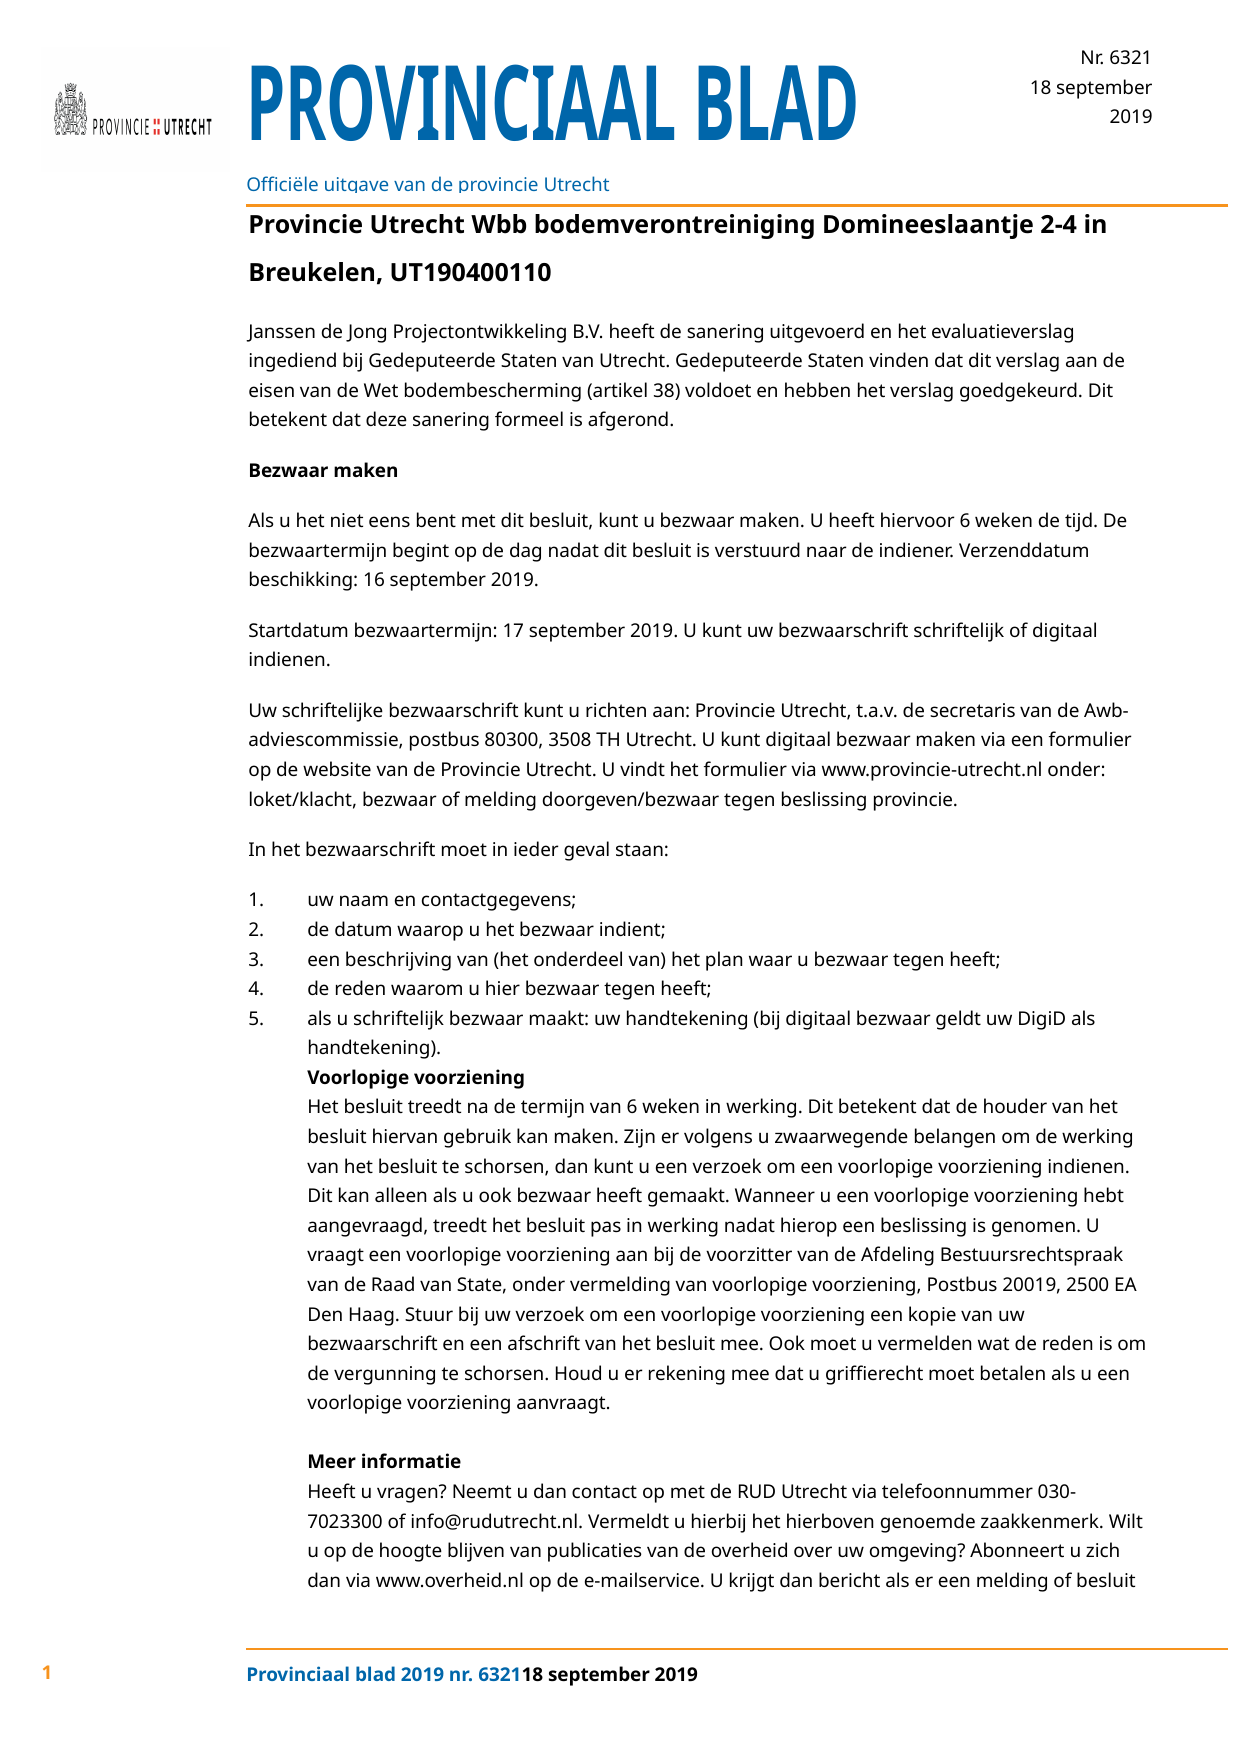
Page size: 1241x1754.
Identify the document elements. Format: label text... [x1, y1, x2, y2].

list uw naam en contactgegevens; [248, 887, 1152, 912]
text Als u het niet eens bent met dit besluit, kunt u bezwaar maken. U heeft hiervoor 6 weken de tijd. De bezwaartermijn begint op de dag nadat dit besluit is verstuurd naar de indiener. Verzenddatum beschikking: 16 september 2019. [248, 507, 1152, 592]
picture [41, 47, 231, 172]
list Het besluit treedt na de termijn van 6 weken in werking. Dit betekent dat de houder van het besluit hiervan gebruik kan maken. Zijn er volgens u zwaarwegende belangen om de werking van het besluit te schorsen, dan kunt u een verzoek om een voorlopige voorziening indienen. Dit kan alleen als u ook bezwaar heeft gemaakt. Wanneer u een voorlopige voorziening hebt aangevraagd, treedt het besluit pas in werking nadat hierop een beslissing is genomen. U vraagt een voorlopige voorziening aan bij de voorzitter van de Afdeling Bestuursrechtspraak van de Raad van State, onder vermelding van voorlopige voorziening, Postbus 20019, 2500 EA Den Haag. Stuur bij uw verzoek om een voorlopige voorziening een kopie van uw bezwaarschrift en een afschrift van het besluit mee. Ook moet u vermelden wat de reden is om de vergunning te schorsen. Houd u er rekening mee dat u griffierecht moet betalen als u een voorlopige voorziening aanvraagt. [248, 1094, 1152, 1415]
list de reden waarom u hier bezwaar tegen heeft; [248, 975, 1152, 1001]
list een beschrijving van (het onderdeel van) het plan waar u bezwaar tegen heeft; [248, 946, 1152, 972]
text Bezwaar maken [248, 457, 1152, 483]
list Voorlopige voorziening [248, 1064, 1152, 1090]
list Heeft u vragen? Neemt u dan contact op met de RUD Utrecht via telefoonnummer 030-7023300 of info@rudutrecht.nl. Vermeldt u hierbij het hierboven genoemde zaakkenmerk. Wilt u op de hoogte blijven van publicaties van de overheid over uw omgeving? Abonneert u zich dan via www.overheid.nl op de e-mailservice. U krijgt dan bericht als er een melding of besluit [248, 1478, 1152, 1593]
text In het bezwaarschrift moet in ieder geval staan: [248, 836, 1152, 862]
list Meer informatie [248, 1449, 1152, 1474]
text Provincie Utrecht Wbb bodemverontreiniging Domineeslaantje 2-4 in Breukelen, UT190400110 [248, 207, 1152, 288]
list als u schriftelijk bezwaar maakt: uw handtekening (bij digitaal bezwaar geldt uw DigiD als handtekening). [248, 1005, 1152, 1060]
text Uw schriftelijke bezwaarschrift kunt u richten aan: Provincie Utrecht, t.a.v. de secretaris van de Awb-adviescommissie, postbus 80300, 3508 TH Utrecht. U kunt digitaal bezwaar maken via een formulier op de website van de Provincie Utrecht. U vindt het formulier via www.provincie-utrecht.nl onder: loket/klacht, bezwaar of melding doorgeven/bezwaar tegen beslissing provincie. [248, 697, 1152, 812]
text Startdatum bezwaartermijn: 17 september 2019. U kunt uw bezwaarschrift schriftelijk of digitaal indienen. [248, 617, 1152, 672]
text Janssen de Jong Projectontwikkeling B.V. heeft de sanering uitgevoerd en het evaluatieverslag ingediend bij Gedeputeerde Staten van Utrecht. Gedeputeerde Staten vinden dat dit verslag aan de eisen van de Wet bodembescherming (artikel 38) voldoet en hebben het verslag goedgekeurd. Dit betekent dat deze sanering formeel is afgerond. [248, 318, 1152, 432]
list de datum waarop u het bezwaar indient; [248, 916, 1152, 942]
